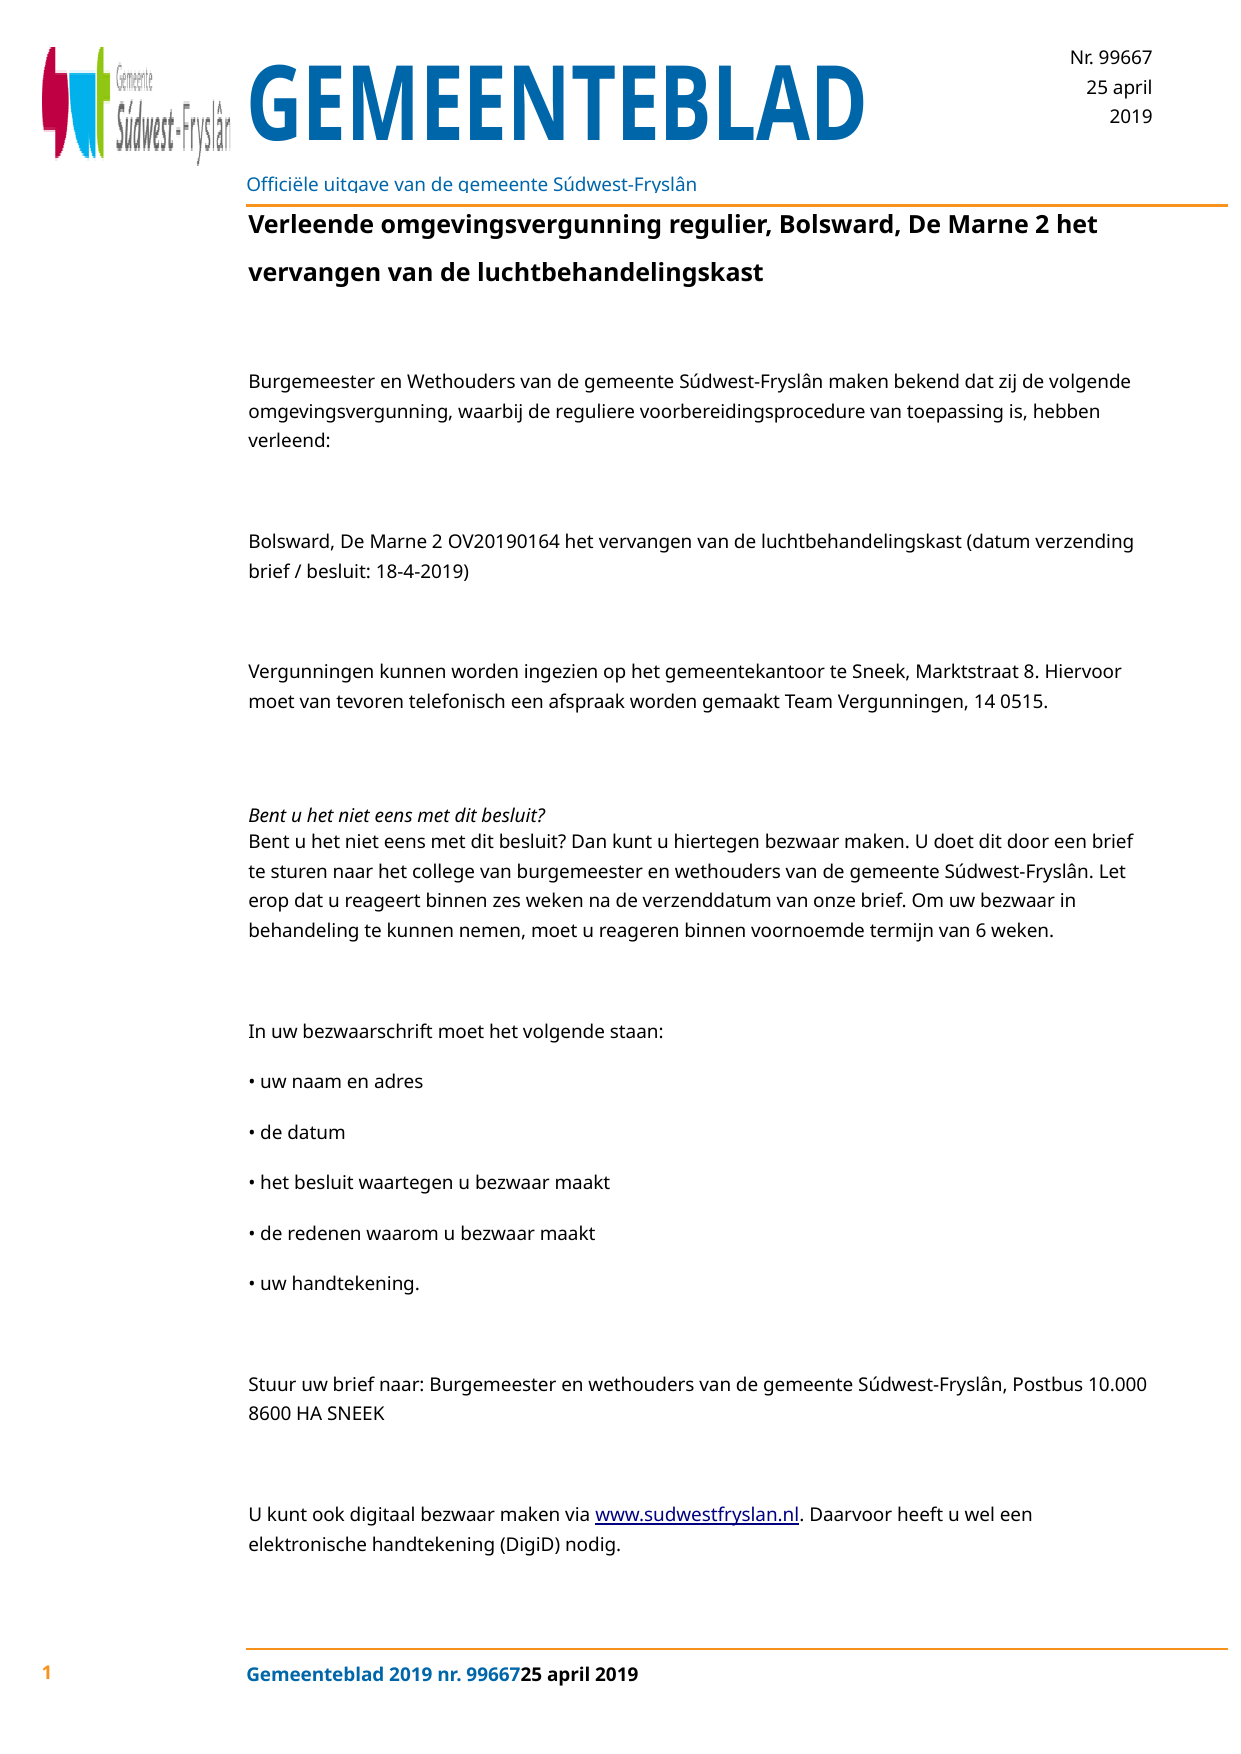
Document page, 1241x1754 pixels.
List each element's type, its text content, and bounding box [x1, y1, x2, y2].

text • uw naam en adres [248, 1068, 1152, 1094]
text Verleende omgevingsvergunning regulier, Bolsward, De Marne 2 het vervangen van de luchtbehandelingskast [248, 207, 1152, 288]
text Bent u het niet eens met dit besluit? Dan kunt u hiertegen bezwaar maken. U doet dit door een brief te sturen naar het college van burgemeester en wethouders van de gemeente Súdwest-Fryslân. Let erop dat u reageert binnen zes weken na de verzenddatum van onze brief. Om uw bezwaar in behandeling te kunnen nemen, moet u reageren binnen voornoemde termijn van 6 weken. [248, 828, 1152, 943]
text U kunt ook digitaal bezwaar maken via www.sudwestfryslan.nl. Daarvoor heeft u wel een elektronische handtekening (DigiD) nodig. [248, 1501, 1152, 1557]
text Bolsward, De Marne 2 OV20190164 het vervangen van de luchtbehandelingskast (datum verzending brief / besluit: 18-4-2019) [248, 528, 1152, 584]
text Bent u het niet eens met dit besluit? [248, 803, 1152, 828]
text • het besluit waartegen u bezwaar maakt [248, 1169, 1152, 1195]
text In uw bezwaarschrift moet het volgende staan: [248, 1018, 1152, 1044]
text • de datum [248, 1119, 1152, 1144]
picture [41, 47, 231, 172]
text • de redenen waarom u bezwaar maakt [248, 1220, 1152, 1245]
text • uw handtekening. [248, 1270, 1152, 1296]
text Burgemeester en Wethouders van de gemeente Súdwest-Fryslân maken bekend dat zij de volgende omgevingsvergunning, waarbij de reguliere voorbereidingsprocedure van toepassing is, hebben verleend: [248, 368, 1152, 453]
text Vergunningen kunnen worden ingezien op het gemeentekantoor te Sneek, Marktstraat 8. Hiervoor moet van tevoren telefonisch een afspraak worden gemaakt Team Vergunningen, 14 0515. [248, 659, 1152, 714]
text Stuur uw brief naar: Burgemeester en wethouders van de gemeente Súdwest-Fryslân, Postbus 10.000 8600 HA SNEEK [248, 1371, 1152, 1426]
